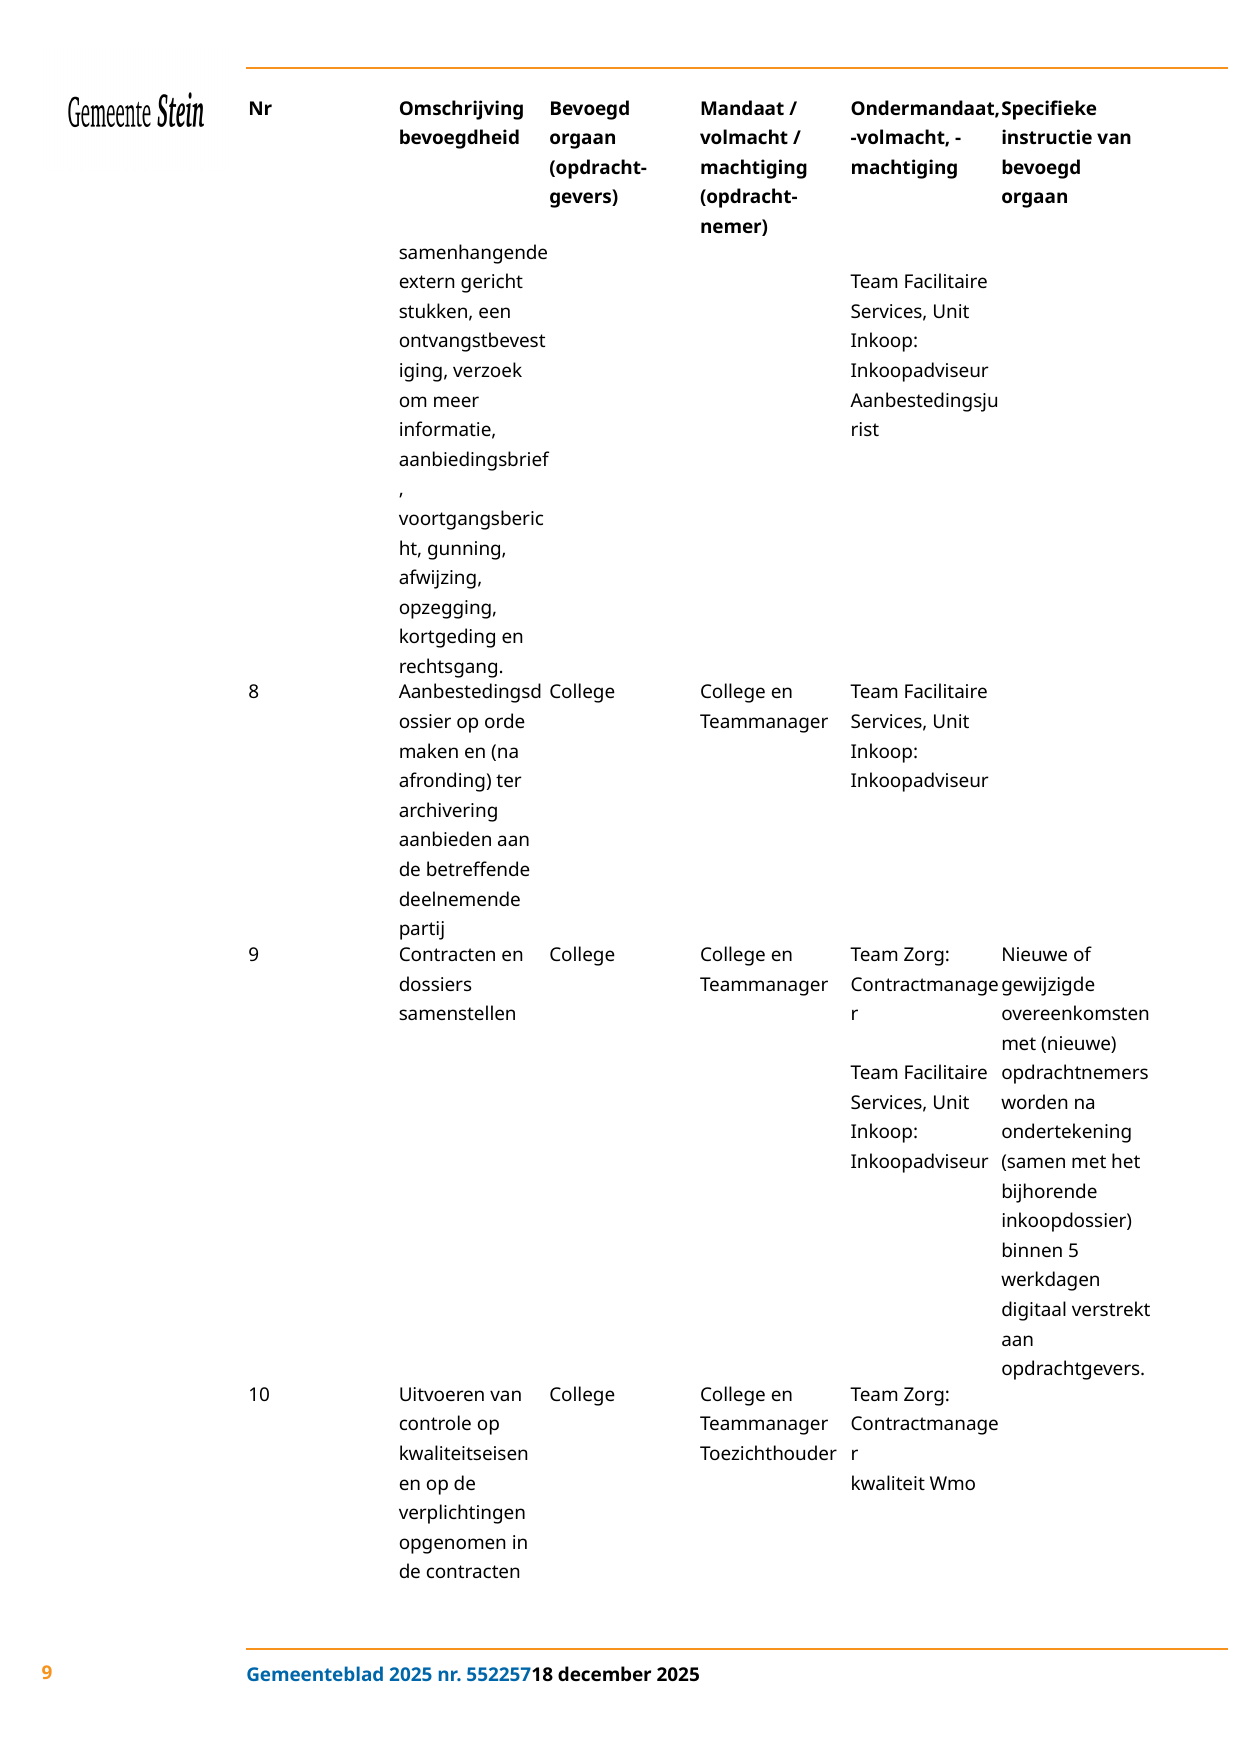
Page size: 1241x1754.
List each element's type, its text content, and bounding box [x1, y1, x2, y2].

table_cell Team Zorg: Contractmanager kwaliteit Wmo [850, 1381, 1001, 1584]
table_cell Nieuwe of gewijzigde overeenkomsten met (nieuwe) opdrachtnemers worden na ondertekening (samen met het bijhorende inkoopdossier) binnen 5 werkdagen digitaal verstrekt aan opdrachtgevers. [1001, 941, 1152, 1381]
table_cell [1001, 679, 1152, 941]
table_cell [248, 239, 398, 679]
table_header Bevoegd orgaan (opdracht-gevers) [549, 95, 700, 239]
table_cell 8 [248, 679, 398, 941]
table_cell samenhangende extern gericht stukken, een ontvangstbevestiging, verzoek om meer informatie, aanbiedingsbrief, voortgangsbericht, gunning, afwijzing, opzegging, kortgeding en rechtsgang. [399, 239, 549, 679]
table_cell College en Teammanager [700, 679, 850, 941]
table_cell [1001, 1381, 1152, 1584]
table_cell College en Teammanager Toezichthouder [700, 1381, 850, 1584]
table_cell [1001, 239, 1152, 679]
table_cell 10 [248, 1381, 398, 1584]
table_header Nr [248, 95, 398, 239]
table_cell Contracten en dossiers samenstellen [399, 941, 549, 1381]
table_header Specifieke instructie van bevoegd orgaan [1001, 95, 1152, 239]
table_cell 9 [248, 941, 398, 1381]
picture [41, 47, 231, 172]
table_cell Aanbestedingsdossier op orde maken en (na afronding) ter archivering aanbieden aan de betreffende deelnemende partij [399, 679, 549, 941]
table_cell [549, 239, 700, 679]
table_cell College [549, 941, 700, 1381]
table_header Omschrijving bevoegdheid [399, 95, 549, 239]
table_cell College [549, 1381, 700, 1584]
table_header Mandaat / volmacht / machtiging (opdracht-nemer) [700, 95, 850, 239]
table_cell Team Facilitaire Services, Unit Inkoop: Inkoopadviseur [850, 679, 1001, 941]
table_cell College [549, 679, 700, 941]
table_cell Uitvoeren van controle op kwaliteitseisen en op de verplichtingen opgenomen in de contracten [399, 1381, 549, 1584]
table_cell [700, 239, 850, 679]
table_cell Team Facilitaire Services, Unit Inkoop: Inkoopadviseur Aanbestedingsjurist [850, 239, 1001, 679]
table_cell College en Teammanager [700, 941, 850, 1381]
table_header Ondermandaat, -volmacht, -machtiging [850, 95, 1001, 239]
table_cell Team Zorg: Contractmanager Team Facilitaire Services, Unit Inkoop: Inkoopadviseur [850, 941, 1001, 1381]
